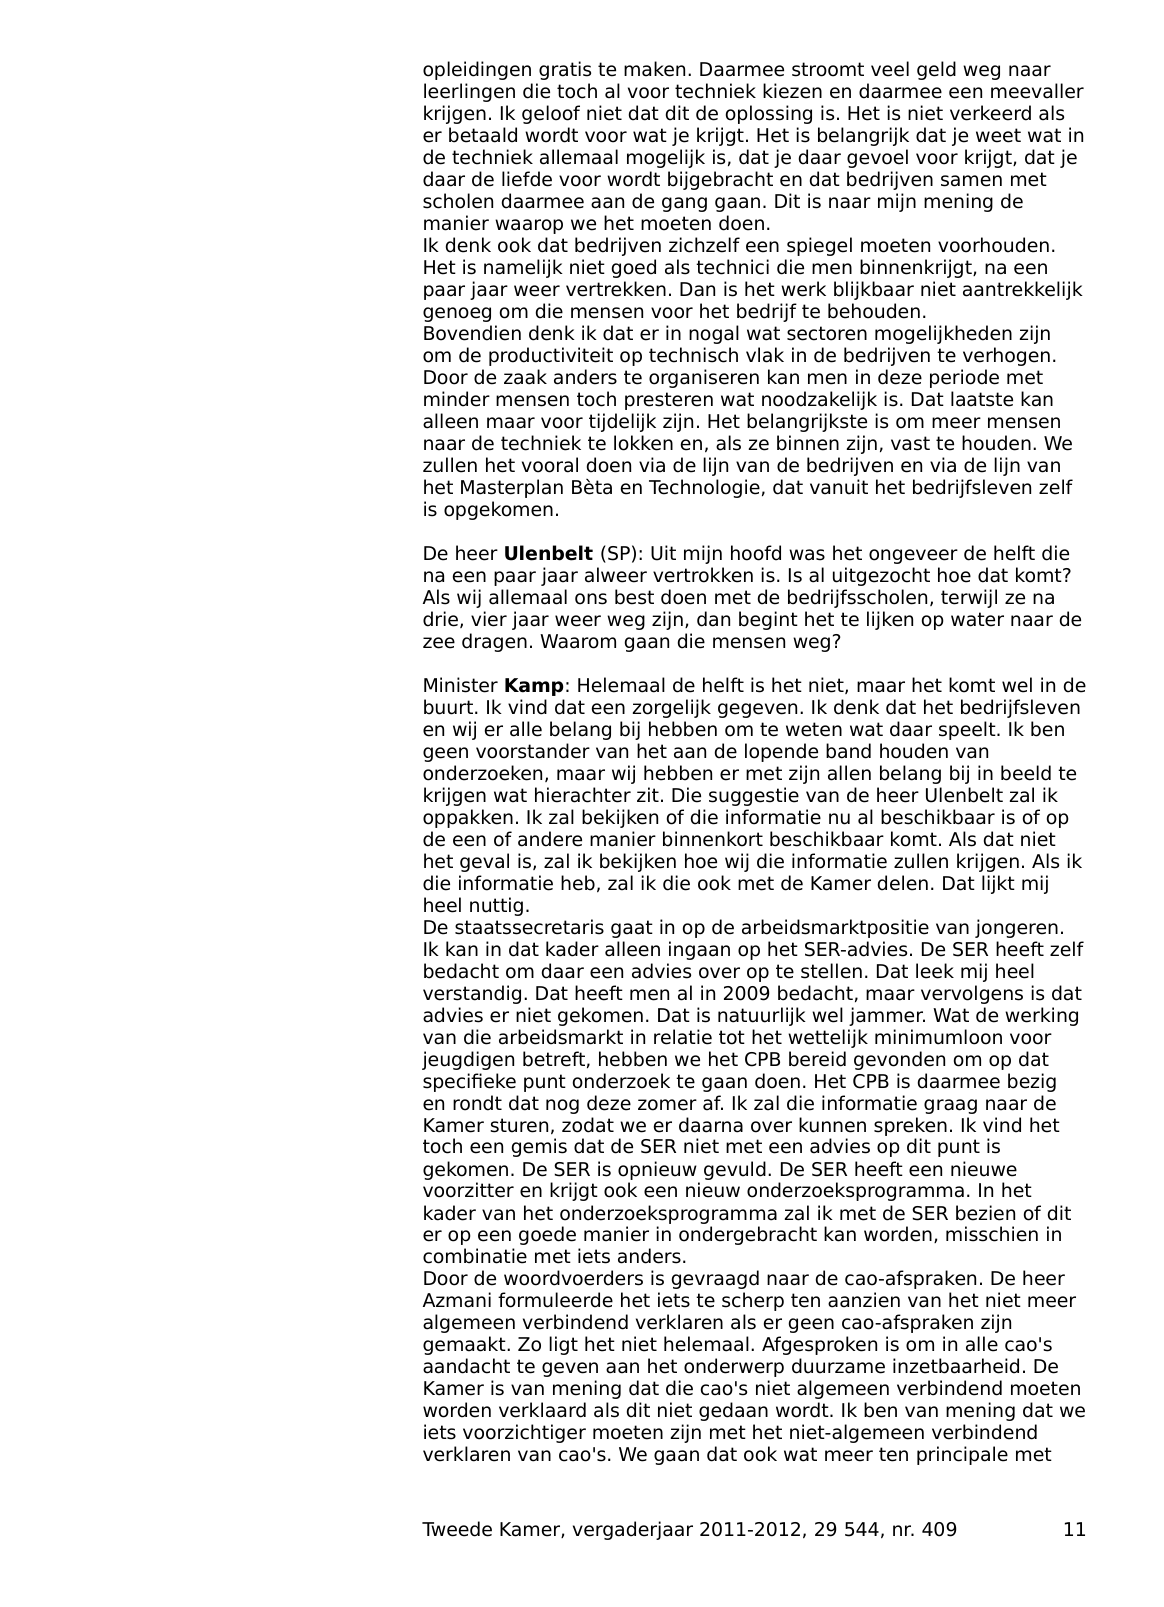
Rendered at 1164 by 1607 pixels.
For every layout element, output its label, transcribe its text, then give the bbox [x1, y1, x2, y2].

text Bovendien denk ik dat er in nogal wat sectoren mogelijkheden zijn om de productiviteit op technisch vlak in de bedrijven te verhogen. Door de zaak anders te organiseren kan men in deze periode met minder mensen toch presteren wat noodzakelijk is. Dat laatste kan alleen maar voor tijdelijk zijn. Het belangrijkste is om meer mensen naar de techniek te lokken en, als ze binnen zijn, vast te houden. We zullen het vooral doen via de lijn van de bedrijven en via de lijn van het Masterplan Bèta en Technologie, dat vanuit het bedrijfsleven zelf is opgekomen. [422, 323, 1087, 521]
text De staatssecretaris gaat in op de arbeidsmarktpositie van jongeren. Ik kan in dat kader alleen ingaan op het SER-advies. De SER heeft zelf bedacht om daar een advies over op te stellen. Dat leek mij heel verstandig. Dat heeft men al in 2009 bedacht, maar vervolgens is dat advies er niet gekomen. Dat is natuurlijk wel jammer. Wat de werking van die arbeidsmarkt in relatie tot het wettelijk minimumloon voor jeugdigen betreft, hebben we het CPB bereid gevonden om op dat specifieke punt onderzoek te gaan doen. Het CPB is daarmee bezig en rondt dat nog deze zomer af. Ik zal die informatie graag naar de Kamer sturen, zodat we er daarna over kunnen spreken. Ik vind het toch een gemis dat de SER niet met een advies op dit punt is gekomen. De SER is opnieuw gevuld. De SER heeft een nieuwe voorzitter en krijgt ook een nieuw onderzoeksprogramma. In het kader van het onderzoeksprogramma zal ik met de SER bezien of dit er op een goede manier in ondergebracht kan worden, misschien in combinatie met iets anders. [422, 917, 1087, 1268]
text Minister Kamp: Helemaal de helft is het niet, maar het komt wel in de buurt. Ik vind dat een zorgelijk gegeven. Ik denk dat het bedrijfsleven en wij er alle belang bij hebben om te weten wat daar speelt. Ik ben geen voorstander van het aan de lopende band houden van onderzoeken, maar wij hebben er met zijn allen belang bij in beeld te krijgen wat hierachter zit. Die suggestie van de heer Ulenbelt zal ik oppakken. Ik zal bekijken of die informatie nu al beschikbaar is of op de een of andere manier binnenkort beschikbaar komt. Als dat niet het geval is, zal ik bekijken hoe wij die informatie zullen krijgen. Als ik die informatie heb, zal ik die ook met de Kamer delen. Dat lijkt mij heel nuttig. [422, 675, 1087, 917]
text Door de woordvoerders is gevraagd naar de cao-afspraken. De heer Azmani formuleerde het iets te scherp ten aanzien van het niet meer algemeen verbindend verklaren als er geen cao-afspraken zijn gemaakt. Zo ligt het niet helemaal. Afgesproken is om in alle cao's aandacht te geven aan het onderwerp duurzame inzetbaarheid. De Kamer is van mening dat die cao's niet algemeen verbindend moeten worden verklaard als dit niet gedaan wordt. Ik ben van mening dat we iets voorzichtiger moeten zijn met het niet-algemeen verbindend verklaren van cao's. We gaan dat ook wat meer ten principale met [422, 1268, 1087, 1466]
text opleidingen gratis te maken. Daarmee stroomt veel geld weg naar leerlingen die toch al voor techniek kiezen en daarmee een meevaller krijgen. Ik geloof niet dat dit de oplossing is. Het is niet verkeerd als er betaald wordt voor wat je krijgt. Het is belangrijk dat je weet wat in de techniek allemaal mogelijk is, dat je daar gevoel voor krijgt, dat je daar de liefde voor wordt bijgebracht en dat bedrijven samen met scholen daarmee aan de gang gaan. Dit is naar mijn mening de manier waarop we het moeten doen. [422, 59, 1087, 235]
text De heer Ulenbelt (SP): Uit mijn hoofd was het ongeveer de helft die na een paar jaar alweer vertrokken is. Is al uitgezocht hoe dat komt? Als wij allemaal ons best doen met de bedrijfsscholen, terwijl ze na drie, vier jaar weer weg zijn, dan begint het te lijken op water naar de zee dragen. Waarom gaan die mensen weg? [422, 543, 1087, 653]
text Ik denk ook dat bedrijven zichzelf een spiegel moeten voorhouden. Het is namelijk niet goed als technici die men binnenkrijgt, na een paar jaar weer vertrekken. Dan is het werk blijkbaar niet aantrekkelijk genoeg om die mensen voor het bedrijf te behouden. [422, 235, 1087, 323]
